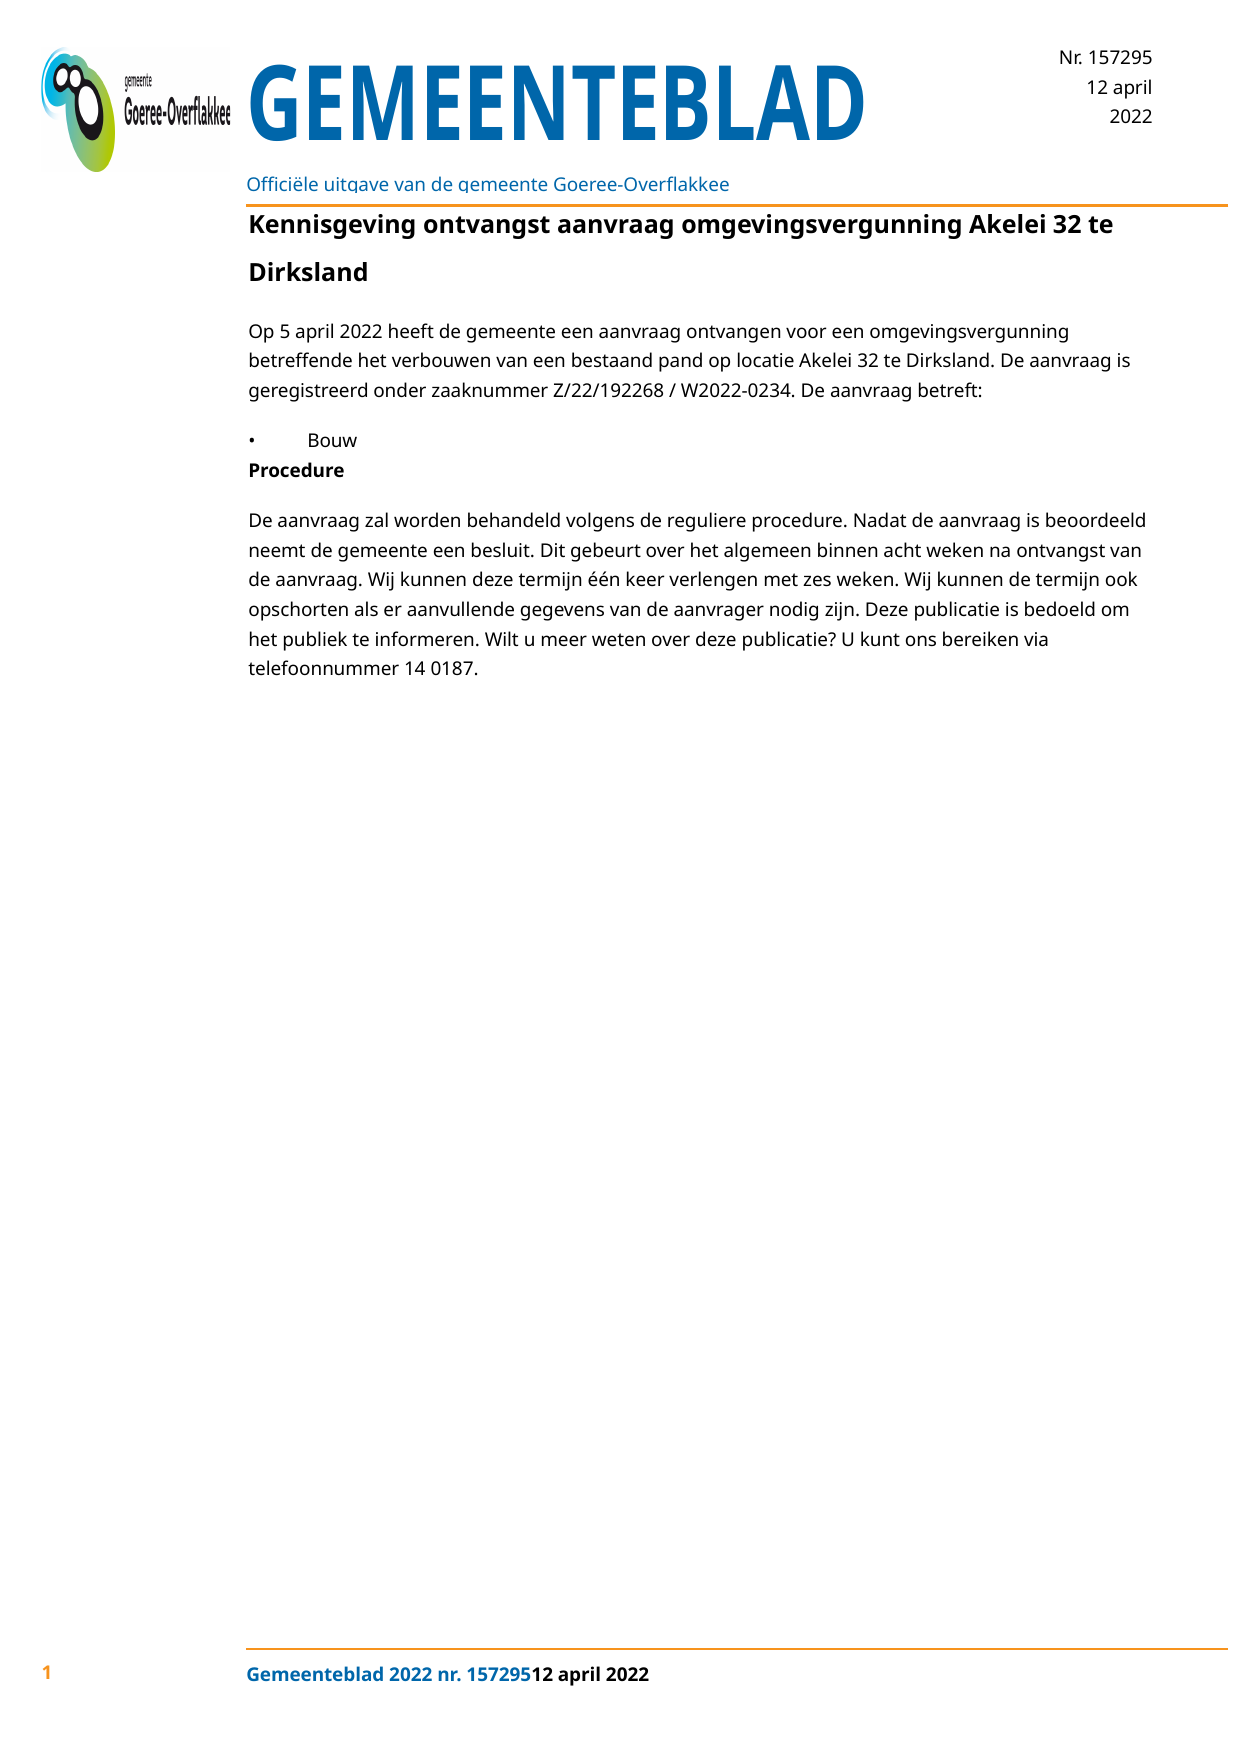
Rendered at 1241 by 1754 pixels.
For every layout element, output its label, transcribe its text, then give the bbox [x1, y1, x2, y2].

picture [41, 47, 231, 172]
text De aanvraag zal worden behandeld volgens de reguliere procedure. Nadat de aanvraag is beoordeeld neemt de gemeente een besluit. Dit gebeurt over het algemeen binnen acht weken na ontvangst van de aanvraag. Wij kunnen deze termijn één keer verlengen met zes weken. Wij kunnen de termijn ook opschorten als er aanvullende gegevens van de aanvrager nodig zijn. Deze publicatie is bedoeld om het publiek te informeren. Wilt u meer weten over deze publicatie? U kunt ons bereiken via telefoonnummer 14 0187. [248, 507, 1152, 681]
text Op 5 april 2022 heeft de gemeente een aanvraag ontvangen voor een omgevingsvergunning betreffende het verbouwen van een bestaand pand op locatie Akelei 32 te Dirksland. De aanvraag is geregistreerd onder zaaknummer Z/22/192268 / W2022-0234. De aanvraag betreft: [248, 318, 1152, 403]
text Kennisgeving ontvangst aanvraag omgevingsvergunning Akelei 32 te Dirksland [248, 207, 1152, 288]
list Bouw [248, 427, 1152, 453]
text Procedure [248, 457, 1152, 483]
